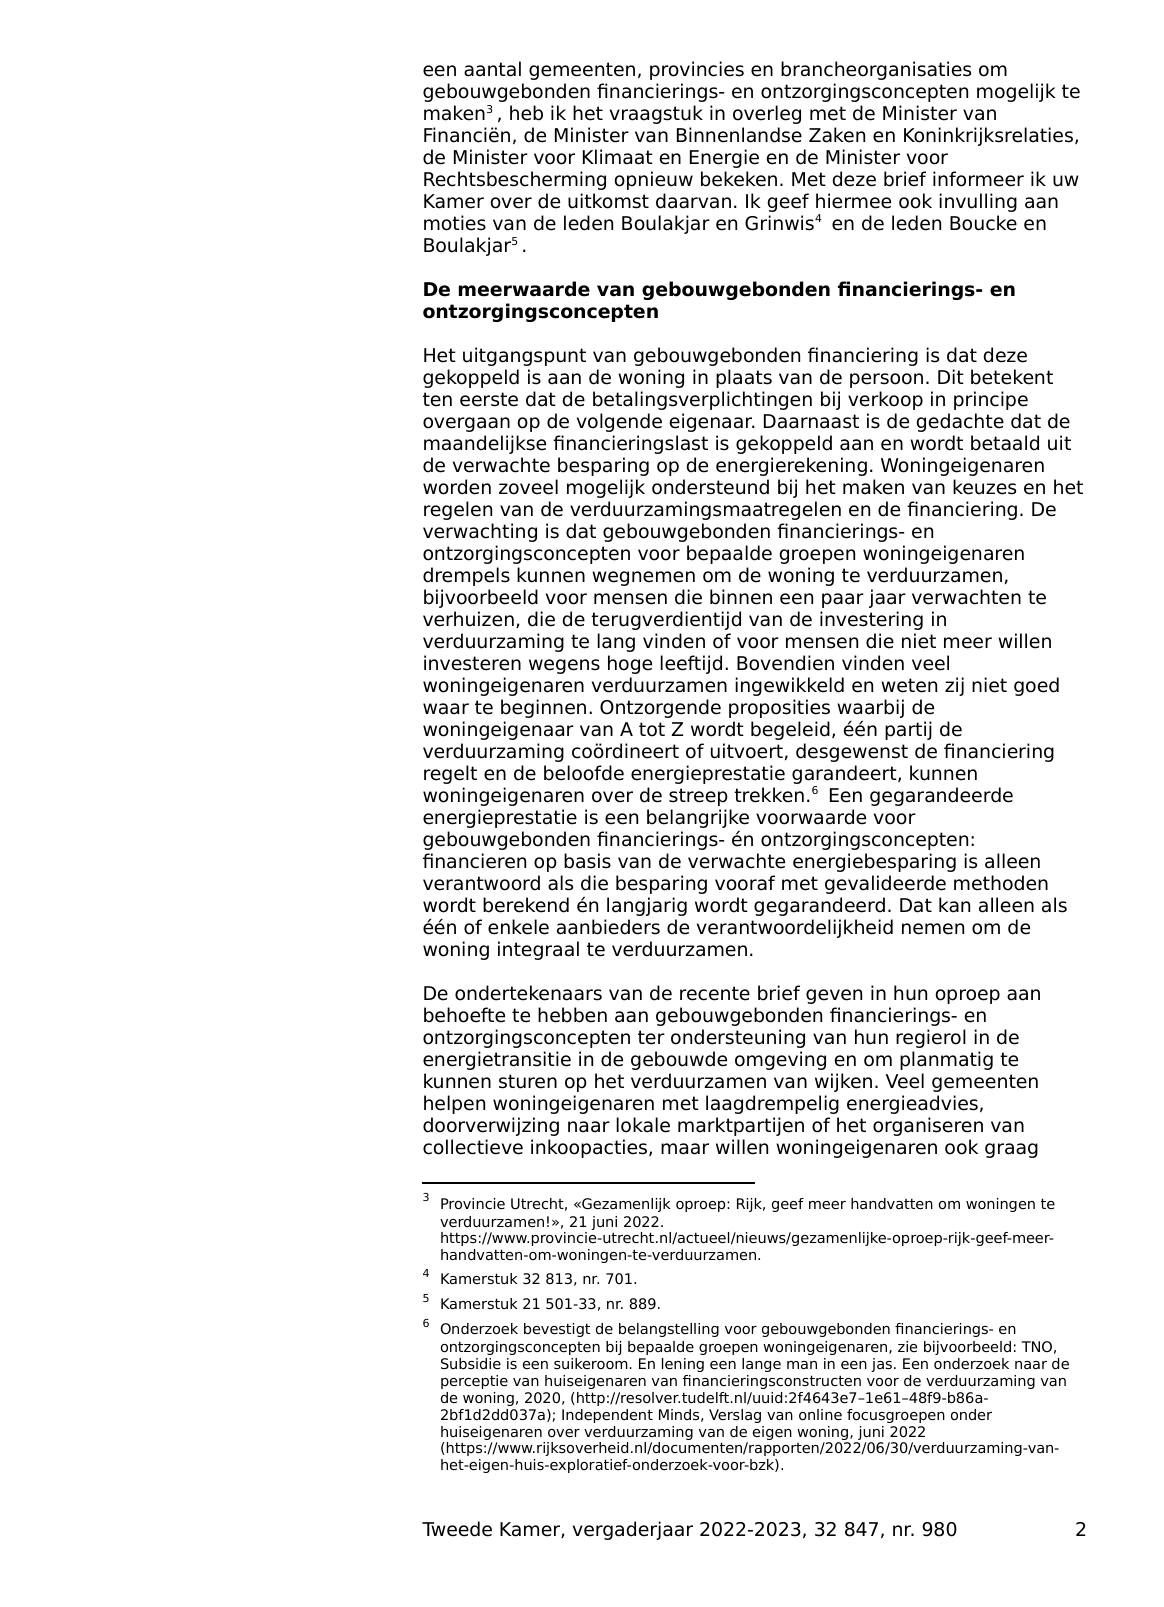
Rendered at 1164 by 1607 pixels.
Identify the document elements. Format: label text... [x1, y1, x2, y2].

text Onderzoek bevestigt de belangstelling voor gebouwgebonden financierings- en ontzorgingsconcepten bij bepaalde groepen woningeigenaren, zie bijvoorbeeld: TNO, Subsidie is een suikeroom. En lening een lange man in een jas. Een onderzoek naar de perceptie van huiseigenaren van financieringsconstructen voor de verduurzaming van de woning, 2020, (http://resolver.tudelft.nl/uuid:2f4643e7–1e61–48f9-b86a-2bf1d2dd037a); Independent Minds, Verslag van online focusgroepen onder huiseigenaren over verduurzaming van de eigen woning, juni 2022 (https://www.rijksoverheid.nl/documenten/rapporten/2022/06/30/verduurzaming-van-het-eigen-huis-exploratief-onderzoek-voor-bzk). [422, 1317, 1087, 1474]
text Het uitgangspunt van gebouwgebonden financiering is dat deze gekoppeld is aan de woning in plaats van de persoon. Dit betekent ten eerste dat de betalingsverplichtingen bij verkoop in principe overgaan op de volgende eigenaar. Daarnaast is de gedachte dat de maandelijkse financieringslast is gekoppeld aan en wordt betaald uit de verwachte besparing op de energierekening. Woningeigenaren worden zoveel mogelijk ondersteund bij het maken van keuzes en het regelen van de verduurzamingsmaatregelen en de financiering. De verwachting is dat gebouwgebonden financierings- en ontzorgingsconcepten voor bepaalde groepen woningeigenaren drempels kunnen wegnemen om de woning te verduurzamen, bijvoorbeeld voor mensen die binnen een paar jaar verwachten te verhuizen, die de terugverdientijd van de investering in verduurzaming te lang vinden of voor mensen die niet meer willen investeren wegens hoge leeftijd. Bovendien vinden veel woningeigenaren verduurzamen ingewikkeld en weten zij niet goed waar te beginnen. Ontzorgende proposities waarbij de woningeigenaar van A tot Z wordt begeleid, één partij de verduurzaming coördineert of uitvoert, desgewenst de financiering regelt en de beloofde energieprestatie garandeert, kunnen woningeigenaren over de streep trekken. Een gegarandeerde energieprestatie is een belangrijke voorwaarde voor gebouwgebonden financierings- én ontzorgingsconcepten: financieren op basis van de verwachte energiebesparing is alleen verantwoord als die besparing vooraf met gevalideerde methoden wordt berekend én langjarig wordt gegarandeerd. Dat kan alleen als één of enkele aanbieders de verantwoordelijkheid nemen om de woning integraal te verduurzamen. [422, 345, 1087, 961]
text De ondertekenaars van de recente brief geven in hun oproep aan behoefte te hebben aan gebouwgebonden financierings- en ontzorgingsconcepten ter ondersteuning van hun regierol in de energietransitie in de gebouwde omgeving en om planmatig te kunnen sturen op het verduurzamen van wijken. Veel gemeenten helpen woningeigenaren met laagdrempelig energieadvies, doorverwijzing naar lokale marktpartijen of het organiseren van collectieve inkoopacties, maar willen woningeigenaren ook graag [422, 983, 1087, 1159]
text Kamerstuk 32 813, nr. 701. [422, 1267, 1087, 1289]
text Kamerstuk 21 501-33, nr. 889. [422, 1292, 1087, 1314]
text Provincie Utrecht, «Gezamenlijk oproep: Rijk, geef meer handvatten om woningen te verduurzamen!», 21 juni 2022. https://www.provincie-utrecht.nl/actueel/nieuws/gezamenlijke-oproep-rijk-geef-meer-handvatten-om-woningen-te-verduurzamen. [422, 1192, 1087, 1264]
subtitle De meerwaarde van gebouwgebonden financierings- en ontzorgingsconcepten [422, 279, 1087, 323]
text een aantal gemeenten, provincies en brancheorganisaties om gebouwgebonden financierings- en ontzorgingsconcepten mogelijk te maken, heb ik het vraagstuk in overleg met de Minister van Financiën, de Minister van Binnenlandse Zaken en Koninkrijksrelaties, de Minister voor Klimaat en Energie en de Minister voor Rechtsbescherming opnieuw bekeken. Met deze brief informeer ik uw Kamer over de uitkomst daarvan. Ik geef hiermee ook invulling aan moties van de leden Boulakjar en Grinwis en de leden Boucke en Boulakjar. [422, 59, 1087, 257]
